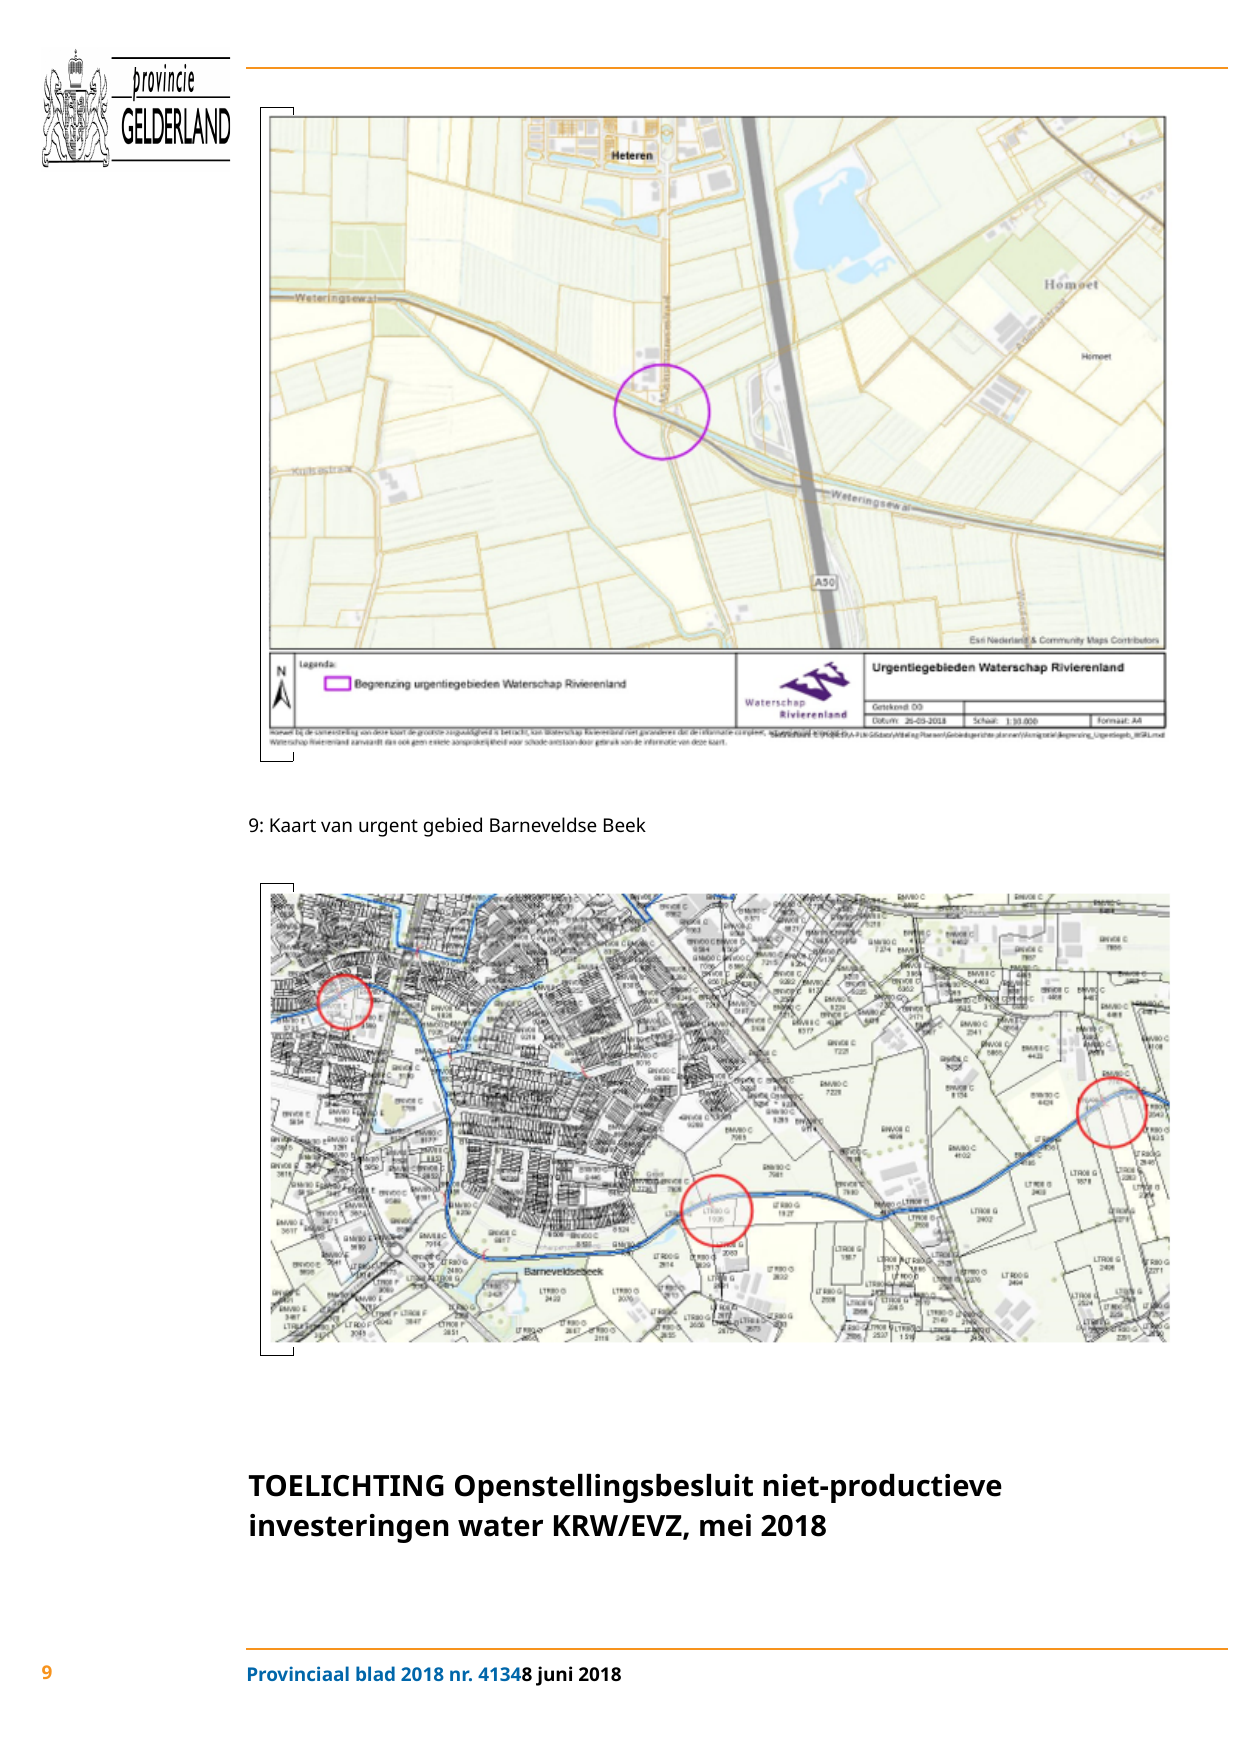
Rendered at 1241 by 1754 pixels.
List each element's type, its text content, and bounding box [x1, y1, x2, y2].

picture [268, 115, 1173, 752]
picture [41, 47, 231, 172]
text TOELICHTING Openstellingsbesluit niet-productieve investeringen water KRW/EVZ, mei 2018 [248, 1466, 1152, 1545]
text 9: Kaart van urgent gebied Barneveldse Beek [248, 812, 1152, 838]
picture [268, 892, 1173, 1347]
